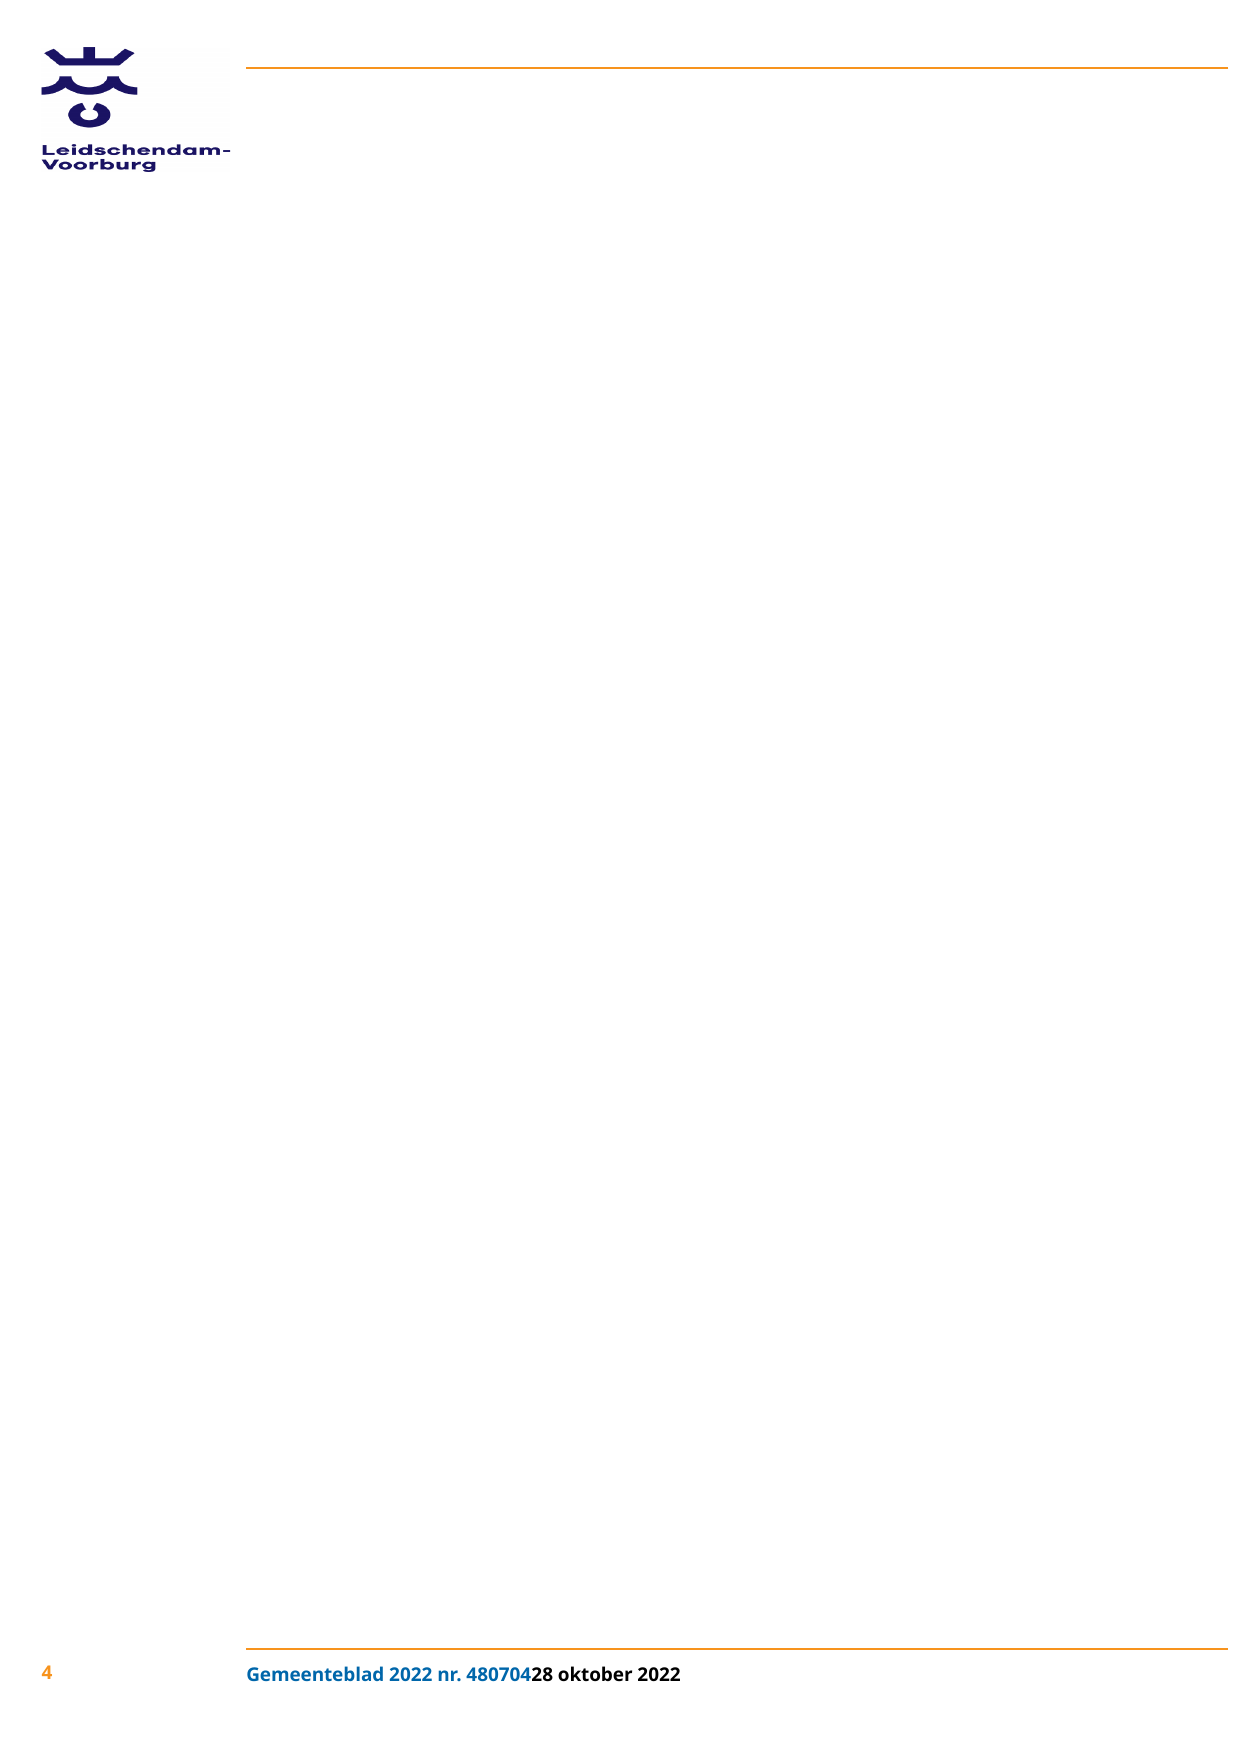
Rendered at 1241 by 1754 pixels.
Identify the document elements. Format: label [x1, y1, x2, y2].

picture [41, 47, 231, 172]
